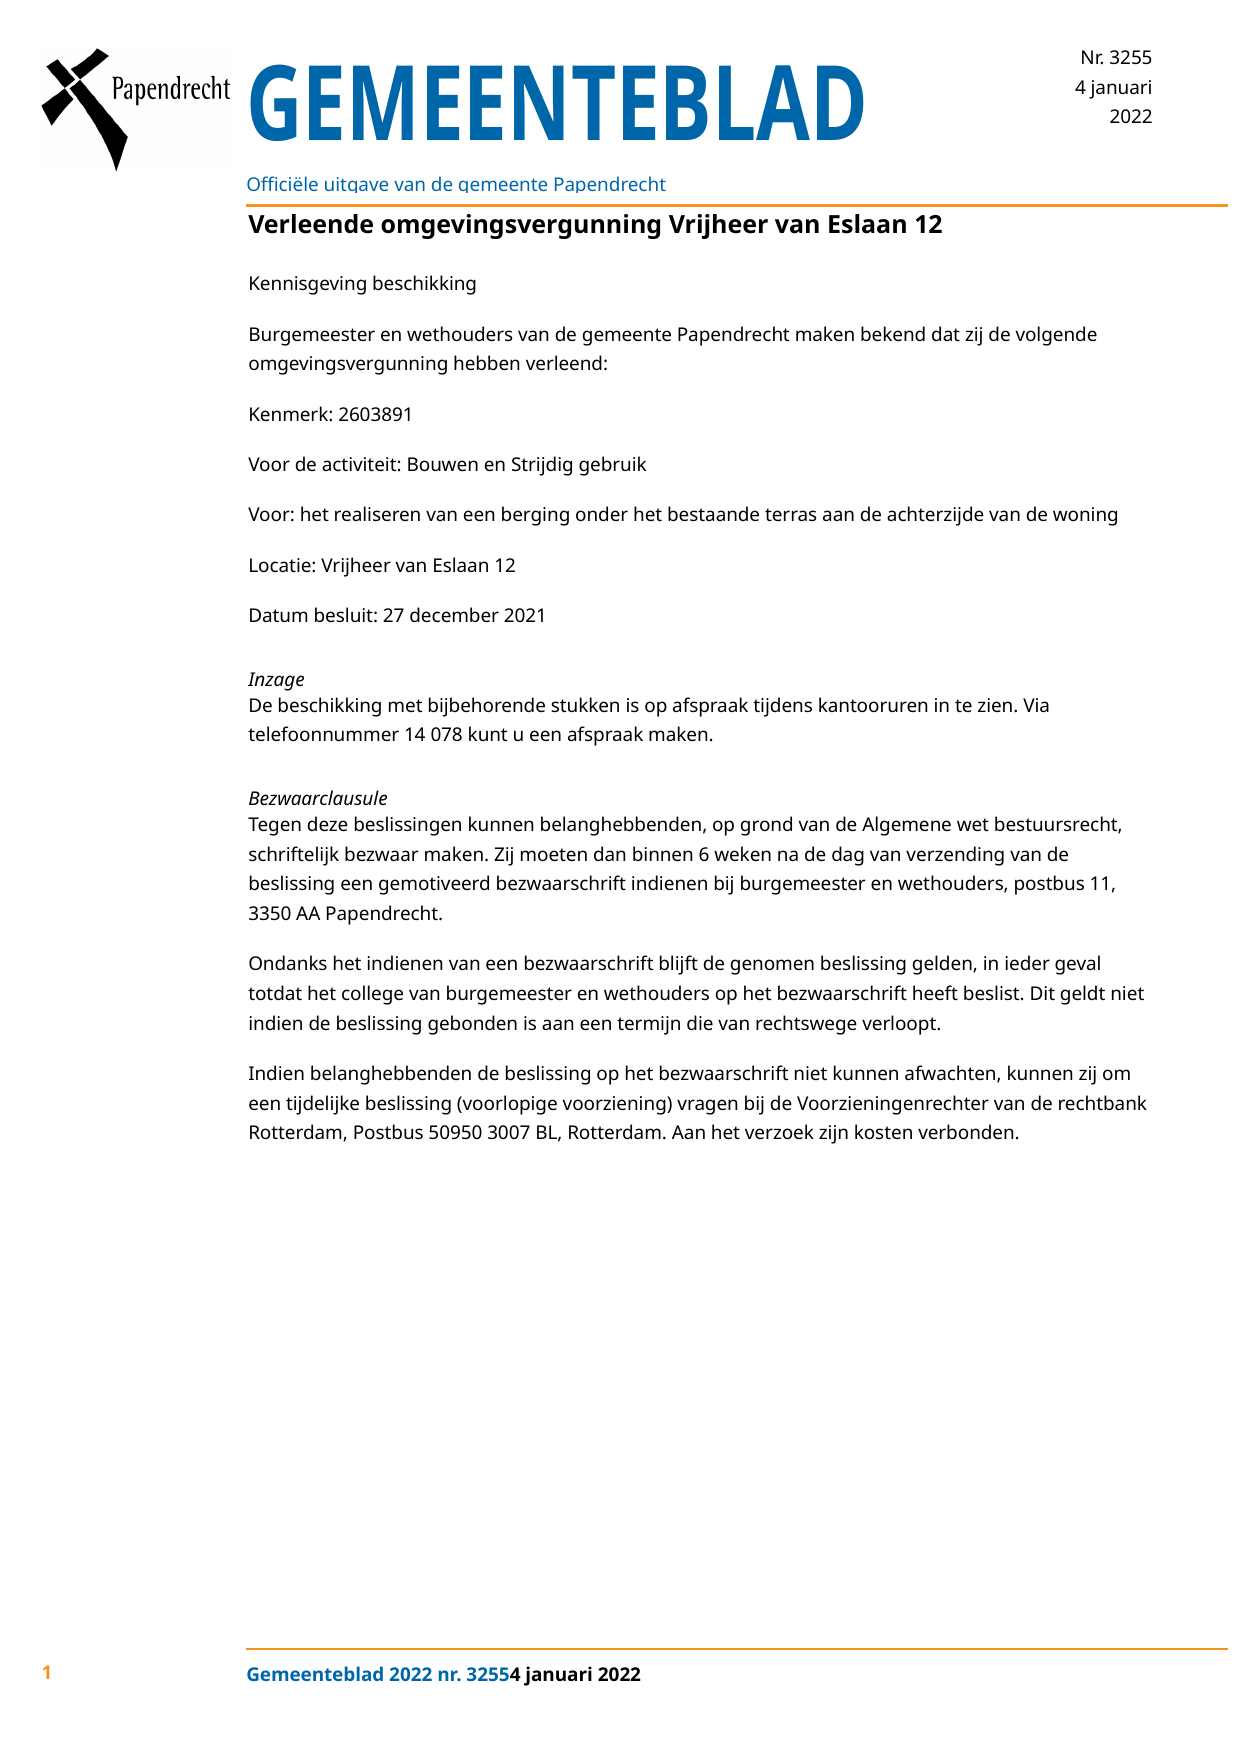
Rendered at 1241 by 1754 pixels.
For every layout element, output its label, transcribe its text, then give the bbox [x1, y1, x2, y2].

text Kenmerk: 2603891 [248, 401, 1152, 426]
text Ondanks het indienen van een bezwaarschrift blijft de genomen beslissing gelden, in ieder geval totdat het college van burgemeester en wethouders op het bezwaarschrift heeft beslist. Dit geldt niet indien de beslissing gebonden is aan een termijn die van rechtswege verloopt. [248, 951, 1152, 1035]
text Kennisgeving beschikking [248, 270, 1152, 296]
text Bezwaarclausule [248, 786, 1152, 811]
text De beschikking met bijbehorende stukken is op afspraak tijdens kantooruren in te zien. Via telefoonnummer 14 078 kunt u een afspraak maken. [248, 692, 1152, 747]
text Inzage [248, 666, 1152, 692]
picture [41, 47, 231, 172]
text Voor: het realiseren van een berging onder het bestaande terras aan de achterzijde van de woning [248, 502, 1152, 527]
text Burgemeester en wethouders van de gemeente Papendrecht maken bekend dat zij de volgende omgevingsvergunning hebben verleend: [248, 321, 1152, 376]
text Verleende omgevingsvergunning Vrijheer van Eslaan 12 [248, 207, 1152, 241]
text Datum besluit: 27 december 2021 [248, 602, 1152, 628]
text Voor de activiteit: Bouwen en Strijdig gebruik [248, 451, 1152, 477]
text Tegen deze beslissingen kunnen belanghebbenden, op grond van de Algemene wet bestuursrecht, schriftelijk bezwaar maken. Zij moeten dan binnen 6 weken na de dag van verzending van de beslissing een gemotiveerd bezwaarschrift indienen bij burgemeester en wethouders, postbus 11, 3350 AA Papendrecht. [248, 811, 1152, 926]
text Indien belanghebbenden de beslissing op het bezwaarschrift niet kunnen afwachten, kunnen zij om een tijdelijke beslissing (voorlopige voorziening) vragen bij de Voorzieningenrechter van de rechtbank Rotterdam, Postbus 50950 3007 BL, Rotterdam. Aan het verzoek zijn kosten verbonden. [248, 1060, 1152, 1145]
text Locatie: Vrijheer van Eslaan 12 [248, 552, 1152, 578]
